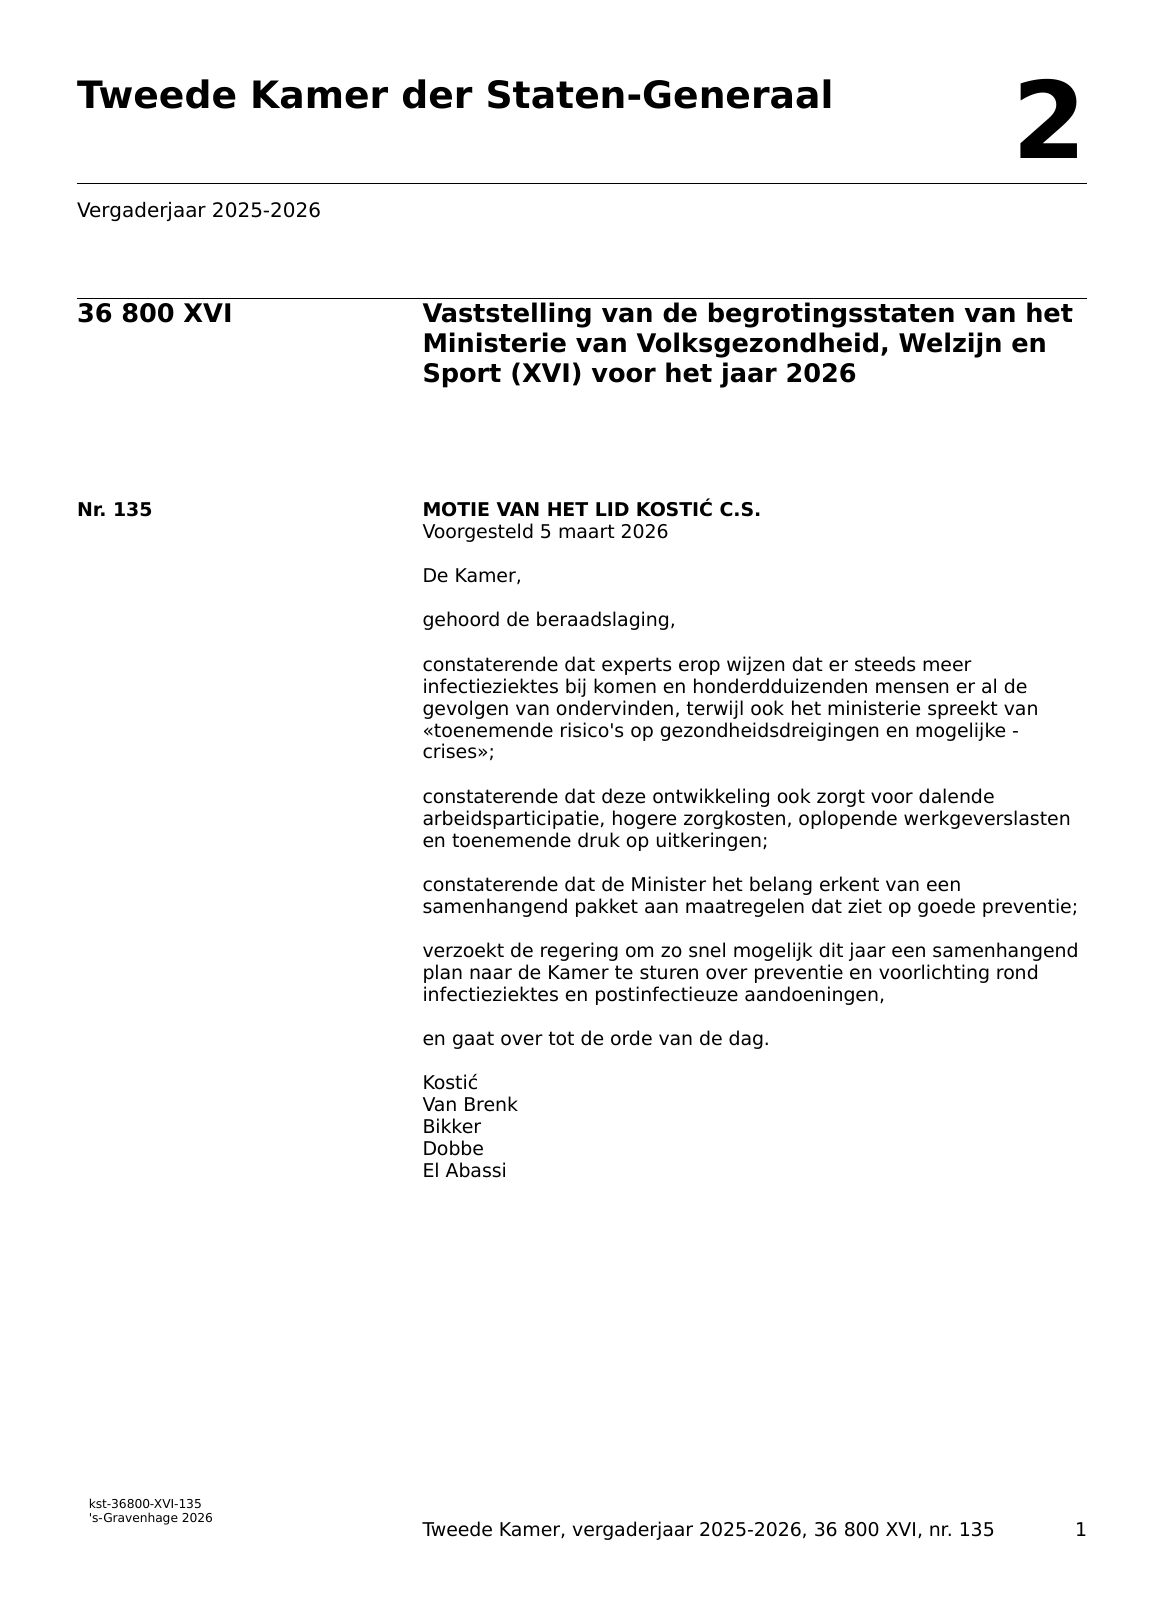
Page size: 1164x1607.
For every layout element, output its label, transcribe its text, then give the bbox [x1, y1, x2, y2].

text kst-36800-XVI-135 [88, 1497, 323, 1511]
text gehoord de beraadslaging, [422, 609, 1087, 631]
table_header Tweede Kamer der Staten-Generaal [77, 59, 886, 183]
text verzoekt de regering om zo snel mogelijk dit jaar een samenhangend plan naar de Kamer te sturen over preventie en voorlichting rond infectieziektes en postinfectieuze aandoeningen, [422, 940, 1087, 1006]
text El Abassi [422, 1160, 1087, 1182]
text constaterende dat deze ontwikkeling ook zorgt voor dalende arbeidsparticipatie, hogere zorgkosten, oplopende werkgeverslasten en toenemende druk op uitkeringen; [422, 786, 1087, 852]
text en gaat over tot de orde van de dag. [422, 1028, 1087, 1050]
text Voorgesteld 5 maart 2026 [422, 521, 1087, 543]
table_cell Vergaderjaar 2025-2026 [77, 184, 1087, 298]
text constaterende dat experts erop wijzen dat er steeds meer infectieziektes bij komen en honderdduizenden mensen er al de gevolgen van ondervinden, terwijl ook het ministerie spreekt van «toenemende risico's op gezondheidsdreigingen en mogelijke -crises»; [422, 653, 1087, 763]
text 's-Gravenhage 2026 [88, 1511, 323, 1525]
table_header 2 [886, 59, 1087, 183]
text Kostić [422, 1072, 1087, 1094]
text Dobbe [422, 1138, 1087, 1160]
subtitle 36 800 XVI Vaststelling van de begrotingsstaten van het Ministerie van Volksgezondheid, Welzijn en Sport (XVI) voor het jaar 2026 [77, 299, 1087, 388]
text Van Brenk [422, 1094, 1087, 1116]
text De Kamer, [422, 565, 1087, 587]
text Bikker [422, 1116, 1087, 1138]
text constaterende dat de Minister het belang erkent van een samenhangend pakket aan maatregelen dat ziet op goede preventie; [422, 874, 1087, 918]
subtitle Nr. 135 MOTIE VAN HET LID KOSTIĆ C.S. [77, 499, 1087, 521]
